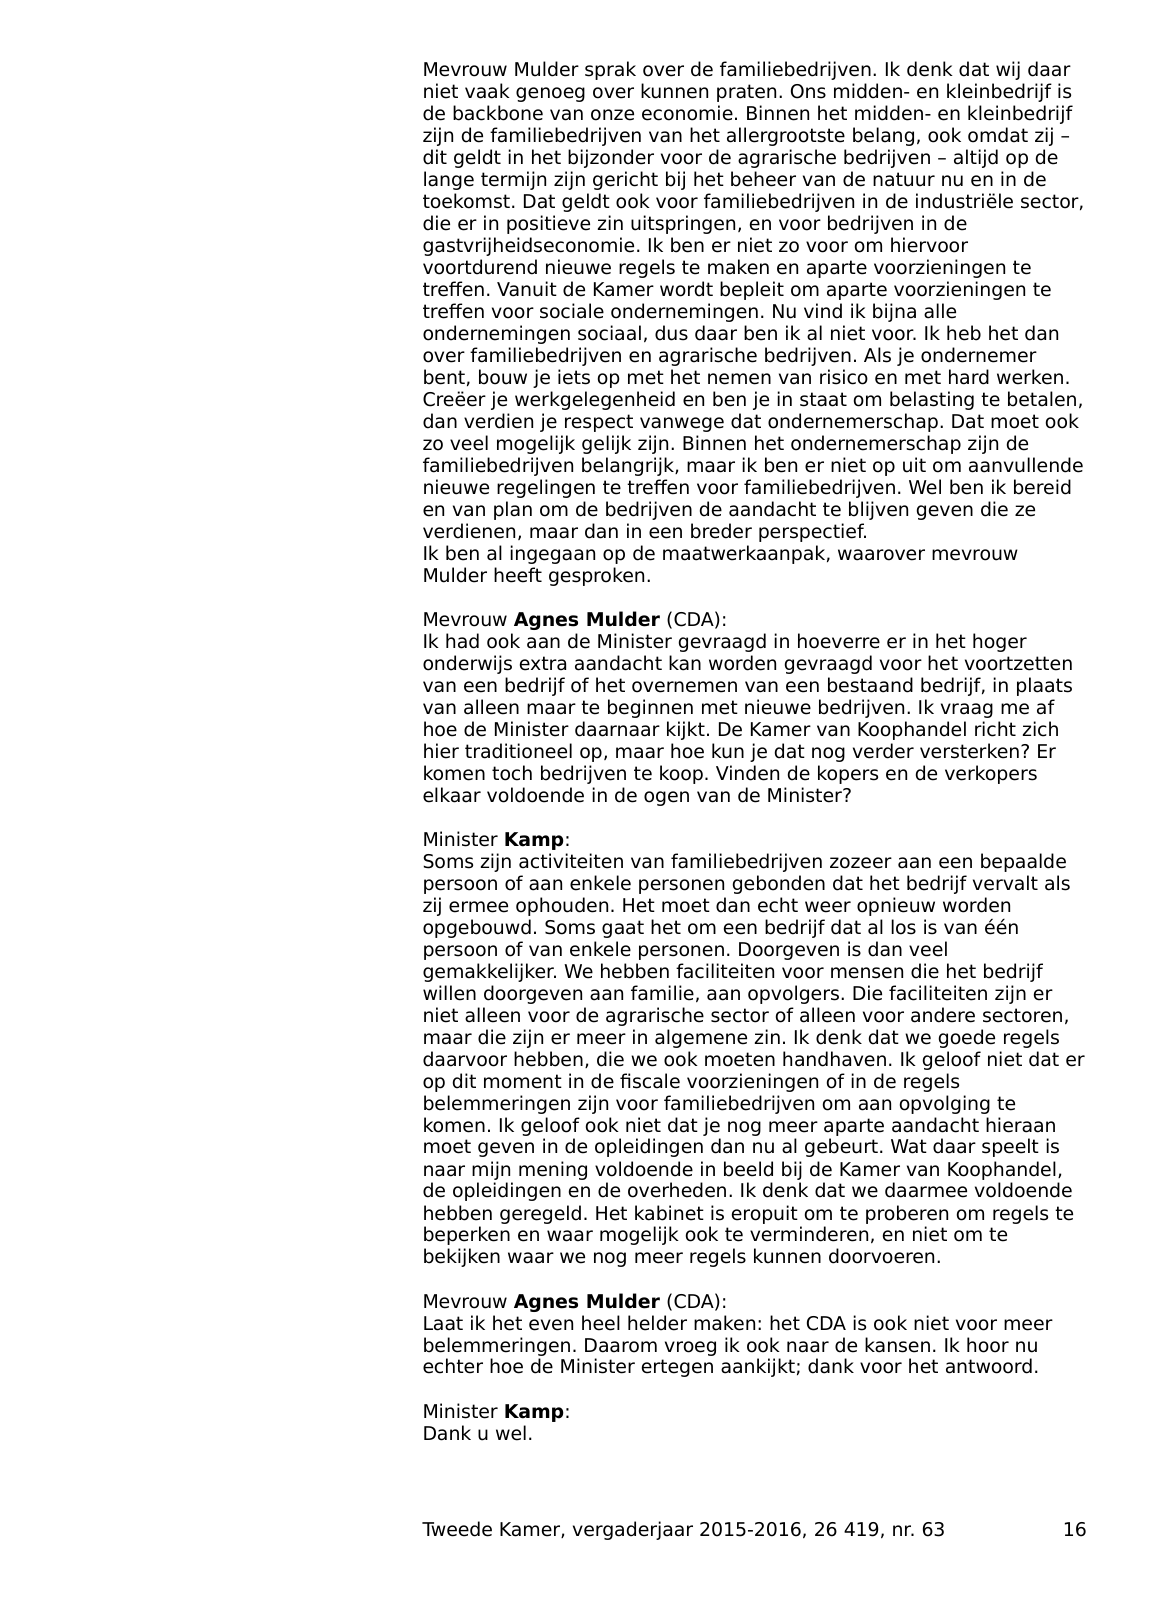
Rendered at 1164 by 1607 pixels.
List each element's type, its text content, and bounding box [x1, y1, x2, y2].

text Laat ik het even heel helder maken: het CDA is ook niet voor meer belemmeringen. Daarom vroeg ik ook naar de kansen. Ik hoor nu echter hoe de Minister ertegen aankijkt; dank voor het antwoord. [422, 1312, 1087, 1378]
text Mevrouw Agnes Mulder (CDA): [422, 609, 1087, 631]
text Minister Kamp: [422, 829, 1087, 851]
text Ik had ook aan de Minister gevraagd in hoeverre er in het hoger onderwijs extra aandacht kan worden gevraagd voor het voortzetten van een bedrijf of het overnemen van een bestaand bedrijf, in plaats van alleen maar te beginnen met nieuwe bedrijven. Ik vraag me af hoe de Minister daarnaar kijkt. De Kamer van Koophandel richt zich hier traditioneel op, maar hoe kun je dat nog verder versterken? Er komen toch bedrijven te koop. Vinden de kopers en de verkopers elkaar voldoende in de ogen van de Minister? [422, 631, 1087, 807]
text Minister Kamp: [422, 1401, 1087, 1423]
text Soms zijn activiteiten van familiebedrijven zozeer aan een bepaalde persoon of aan enkele personen gebonden dat het bedrijf vervalt als zij ermee ophouden. Het moet dan echt weer opnieuw worden opgebouwd. Soms gaat het om een bedrijf dat al los is van één persoon of van enkele personen. Doorgeven is dan veel gemakkelijker. We hebben faciliteiten voor mensen die het bedrijf willen doorgeven aan familie, aan opvolgers. Die faciliteiten zijn er niet alleen voor de agrarische sector of alleen voor andere sectoren, maar die zijn er meer in algemene zin. Ik denk dat we goede regels daarvoor hebben, die we ook moeten handhaven. Ik geloof niet dat er op dit moment in de fiscale voorzieningen of in de regels belemmeringen zijn voor familiebedrijven om aan opvolging te komen. Ik geloof ook niet dat je nog meer aparte aandacht hieraan moet geven in de opleidingen dan nu al gebeurt. Wat daar speelt is naar mijn mening voldoende in beeld bij de Kamer van Koophandel, de opleidingen en de overheden. Ik denk dat we daarmee voldoende hebben geregeld. Het kabinet is eropuit om te proberen om regels te beperken en waar mogelijk ook te verminderen, en niet om te bekijken waar we nog meer regels kunnen doorvoeren. [422, 851, 1087, 1268]
text Mevrouw Agnes Mulder (CDA): [422, 1291, 1087, 1312]
text Ik ben al ingegaan op de maatwerkaanpak, waarover mevrouw Mulder heeft gesproken. [422, 543, 1087, 587]
text Mevrouw Mulder sprak over de familiebedrijven. Ik denk dat wij daar niet vaak genoeg over kunnen praten. Ons midden- en kleinbedrijf is de backbone van onze economie. Binnen het midden- en kleinbedrijf zijn de familiebedrijven van het allergrootste belang, ook omdat zij – dit geldt in het bijzonder voor de agrarische bedrijven – altijd op de lange termijn zijn gericht bij het beheer van de natuur nu en in de toekomst. Dat geldt ook voor familiebedrijven in de industriële sector, die er in positieve zin uitspringen, en voor bedrijven in de gastvrijheidseconomie. Ik ben er niet zo voor om hiervoor voortdurend nieuwe regels te maken en aparte voorzieningen te treffen. Vanuit de Kamer wordt bepleit om aparte voorzieningen te treffen voor sociale ondernemingen. Nu vind ik bijna alle ondernemingen sociaal, dus daar ben ik al niet voor. Ik heb het dan over familiebedrijven en agrarische bedrijven. Als je ondernemer bent, bouw je iets op met het nemen van risico en met hard werken. Creëer je werkgelegenheid en ben je in staat om belasting te betalen, dan verdien je respect vanwege dat ondernemerschap. Dat moet ook zo veel mogelijk gelijk zijn. Binnen het ondernemerschap zijn de familiebedrijven belangrijk, maar ik ben er niet op uit om aanvullende nieuwe regelingen te treffen voor familiebedrijven. Wel ben ik bereid en van plan om de bedrijven de aandacht te blijven geven die ze verdienen, maar dan in een breder perspectief. [422, 59, 1087, 543]
text Dank u wel. [422, 1423, 1087, 1444]
